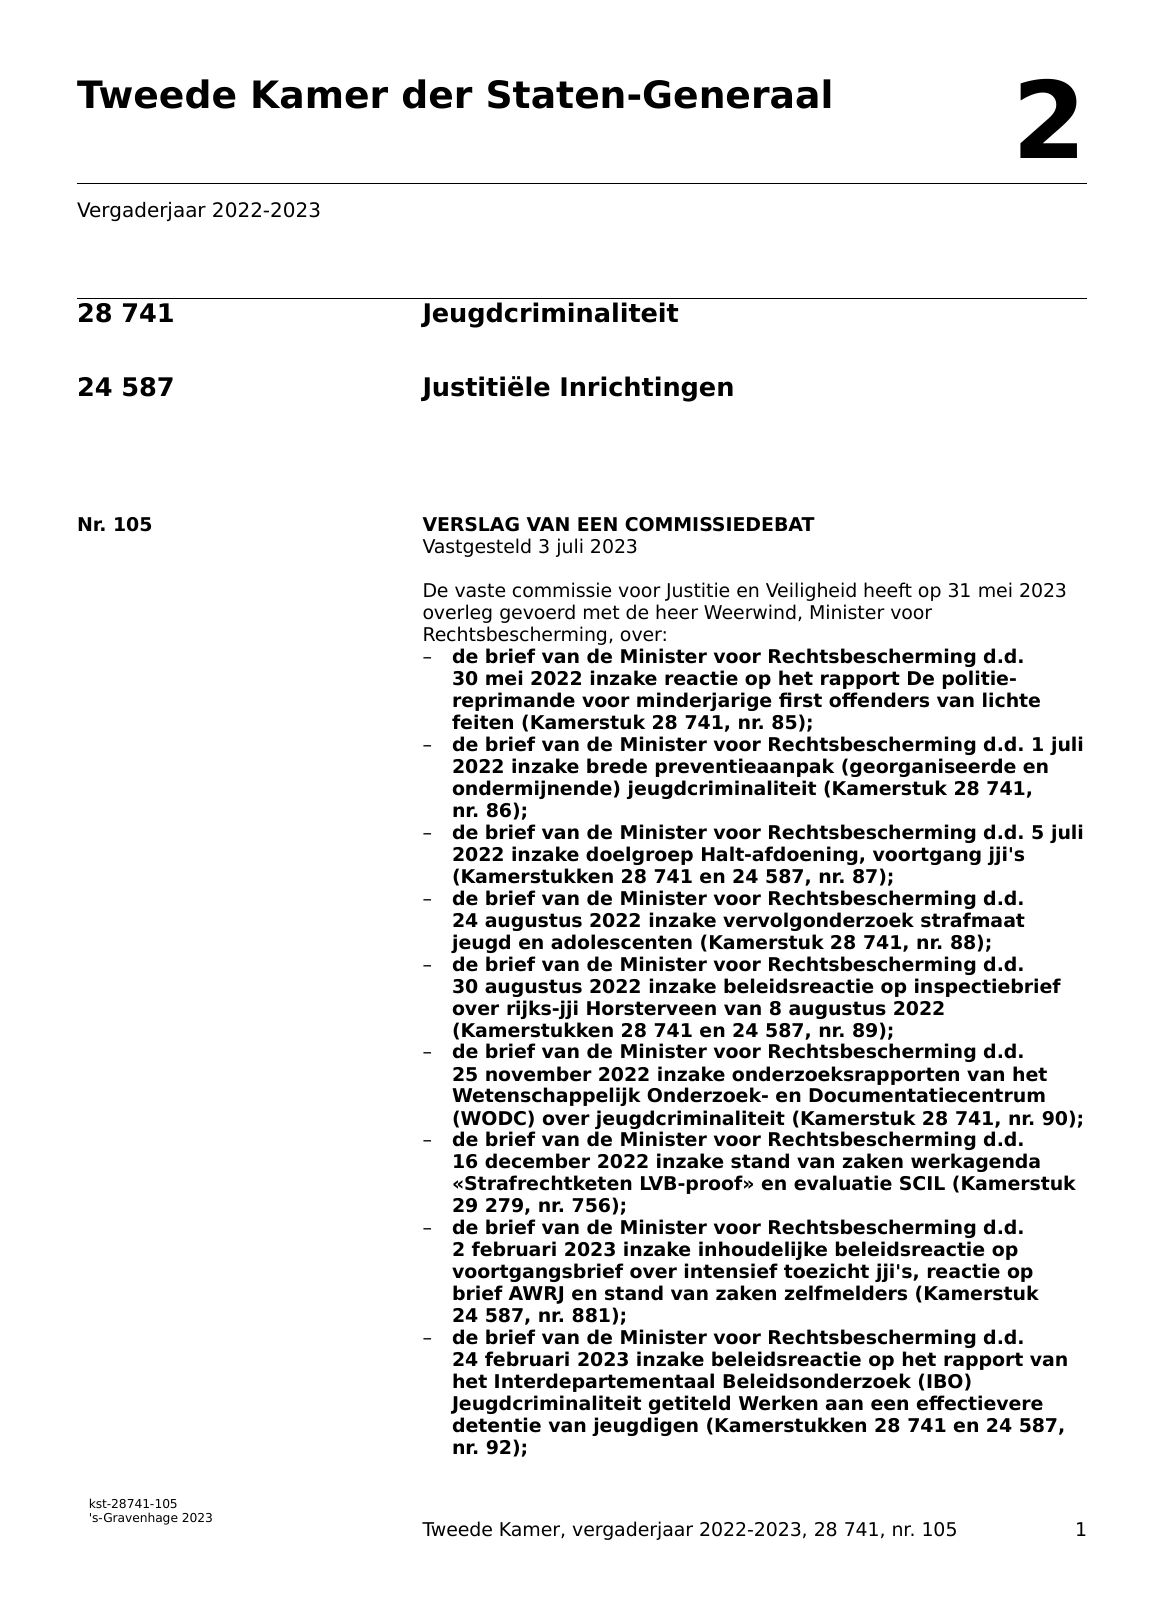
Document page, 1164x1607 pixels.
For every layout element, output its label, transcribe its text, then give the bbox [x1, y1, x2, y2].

subtitle 24 587 Justitiële Inrichtingen [77, 373, 1087, 403]
text De vaste commissie voor Justitie en Veiligheid heeft op 31 mei 2023 overleg gevoerd met de heer Weerwind, Minister voor Rechtsbescherming, over: [422, 580, 1087, 646]
text Vastgesteld 3 juli 2023 [422, 536, 1087, 558]
text – de brief van de Minister voor Rechtsbescherming d.d. 30 mei 2022 inzake reactie op het rapport De politie-reprimande voor minderjarige first offenders van lichte feiten (Kamerstuk 28 741, nr. 85); [422, 646, 1087, 734]
text kst-28741-105 [88, 1497, 323, 1511]
table_header 2 [886, 59, 1087, 183]
subtitle 28 741 Jeugdcriminaliteit [77, 299, 1087, 329]
text – de brief van de Minister voor Rechtsbescherming d.d. 30 augustus 2022 inzake beleidsreactie op inspectiebrief over rijks-jji Horsterveen van 8 augustus 2022 (Kamerstukken 28 741 en 24 587, nr. 89); [422, 953, 1087, 1041]
text – de brief van de Minister voor Rechtsbescherming d.d. 25 november 2022 inzake onderzoeksrapporten van het Wetenschappelijk Onderzoek- en Documentatiecentrum (WODC) over jeugdcriminaliteit (Kamerstuk 28 741, nr. 90); [422, 1041, 1087, 1129]
text – de brief van de Minister voor Rechtsbescherming d.d. 24 februari 2023 inzake beleidsreactie op het rapport van het Interdepartementaal Beleidsonderzoek (IBO) Jeugdcriminaliteit getiteld Werken aan een effectievere detentie van jeugdigen (Kamerstukken 28 741 en 24 587, nr. 92); [422, 1327, 1087, 1459]
text – de brief van de Minister voor Rechtsbescherming d.d. 2 februari 2023 inzake inhoudelijke beleidsreactie op voortgangsbrief over intensief toezicht jji's, reactie op brief AWRJ en stand van zaken zelfmelders (Kamerstuk 24 587, nr. 881); [422, 1217, 1087, 1327]
text – de brief van de Minister voor Rechtsbescherming d.d. 16 december 2022 inzake stand van zaken werkagenda «Strafrechtketen LVB-proof» en evaluatie SCIL (Kamerstuk 29 279, nr. 756); [422, 1129, 1087, 1217]
text – de brief van de Minister voor Rechtsbescherming d.d. 24 augustus 2022 inzake vervolgonderzoek strafmaat jeugd en adolescenten (Kamerstuk 28 741, nr. 88); [422, 888, 1087, 953]
text – de brief van de Minister voor Rechtsbescherming d.d. 1 juli 2022 inzake brede preventieaanpak (georganiseerde en ondermijnende) jeugdcriminaliteit (Kamerstuk 28 741, nr. 86); [422, 734, 1087, 822]
text – de brief van de Minister voor Rechtsbescherming d.d. 5 juli 2022 inzake doelgroep Halt-afdoening, voortgang jji's (Kamerstukken 28 741 en 24 587, nr. 87); [422, 822, 1087, 888]
subtitle Nr. 105 VERSLAG VAN EEN COMMISSIEDEBAT [77, 514, 1087, 536]
table_header Tweede Kamer der Staten-Generaal [77, 59, 886, 183]
text 's-Gravenhage 2023 [88, 1511, 323, 1525]
table_cell Vergaderjaar 2022-2023 [77, 184, 1087, 298]
